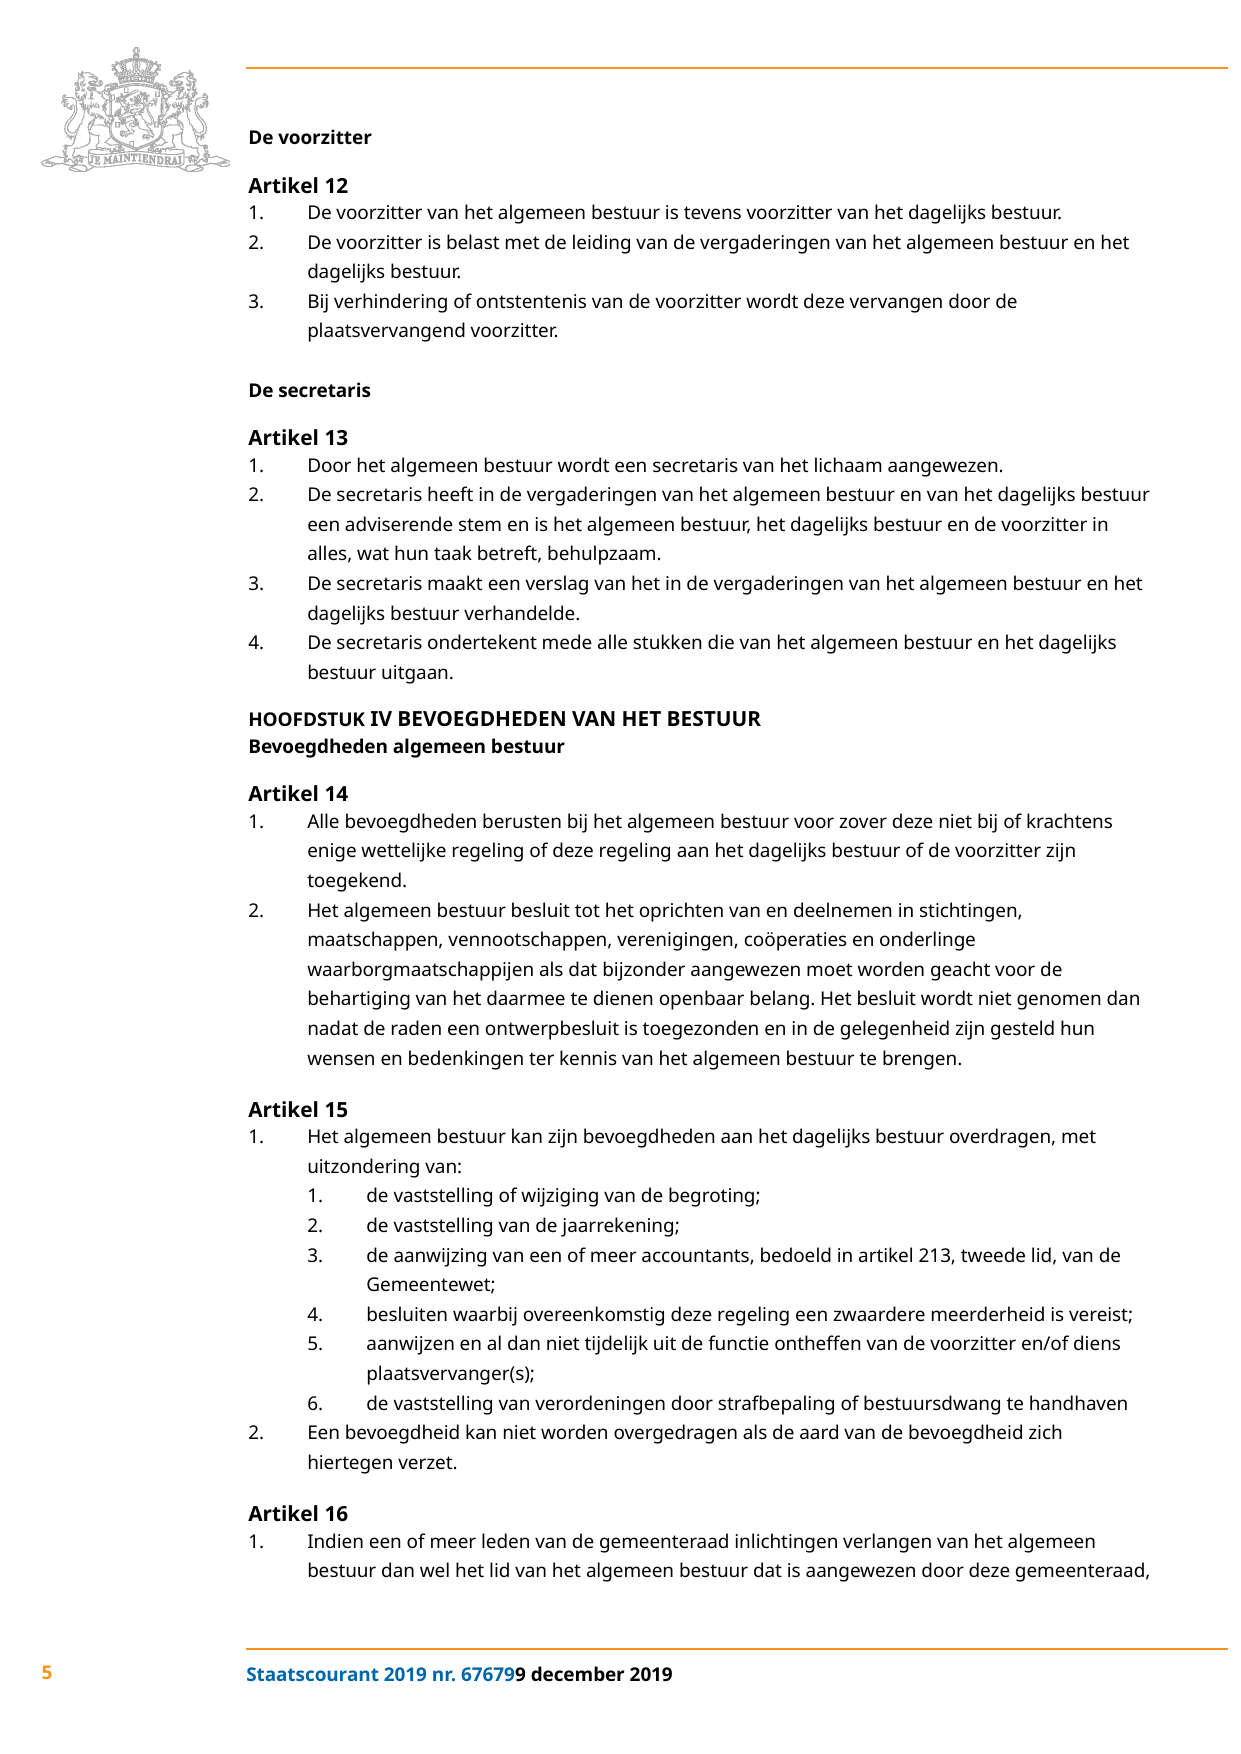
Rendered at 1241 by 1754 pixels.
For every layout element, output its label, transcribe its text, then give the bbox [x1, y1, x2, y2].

list Alle bevoegdheden berusten bij het algemeen bestuur voor zover deze niet bij of krachtens enige wettelijke regeling of deze regeling aan het dagelijks bestuur of de voorzitter zijn toegekend. [248, 808, 1152, 893]
list Een bevoegdheid kan niet worden overgedragen als de aard van de bevoegdheid zich hiertegen verzet. [248, 1419, 1152, 1475]
list de vaststelling van de jaarrekening; [307, 1212, 1152, 1238]
list de vaststelling of wijziging van de begroting; [307, 1183, 1152, 1208]
text HOOFDSTUK IV BEVOEGDHEDEN VAN HET BESTUUR [248, 704, 1152, 733]
list aanwijzen en al dan niet tijdelijk uit de functie ontheffen van de voorzitter en/of diens plaatsvervanger(s); [307, 1331, 1152, 1386]
list Door het algemeen bestuur wordt een secretaris van het lichaam aangewezen. [248, 452, 1152, 478]
list de vaststelling van verordeningen door strafbepaling of bestuursdwang te handhaven [307, 1390, 1152, 1416]
list Het algemeen bestuur kan zijn bevoegdheden aan het dagelijks bestuur overdragen, met uitzondering van: [248, 1123, 1152, 1179]
list Indien een of meer leden van de gemeenteraad inlichtingen verlangen van het algemeen bestuur dan wel het lid van het algemeen bestuur dat is aangewezen door deze gemeenteraad, [248, 1528, 1152, 1583]
list besluiten waarbij overeenkomstig deze regeling een zwaardere meerderheid is vereist; [307, 1301, 1152, 1327]
list De secretaris ondertekent mede alle stukken die van het algemeen bestuur en het dagelijks bestuur uitgaan. [248, 629, 1152, 685]
list De secretaris maakt een verslag van het in de vergaderingen van het algemeen bestuur en het dagelijks bestuur verhandelde. [248, 570, 1152, 626]
list de aanwijzing van een of meer accountants, bedoeld in artikel 213, tweede lid, van de Gemeentewet; [307, 1242, 1152, 1297]
text Artikel 15 [248, 1095, 1152, 1123]
text Artikel 14 [248, 779, 1152, 808]
text Artikel 13 [248, 423, 1152, 452]
list De voorzitter is belast met de leiding van de vergaderingen van het algemeen bestuur en het dagelijks bestuur. [248, 229, 1152, 284]
list Bij verhindering of ontstentenis van de voorzitter wordt deze vervangen door de plaatsvervangend voorzitter. [248, 288, 1152, 343]
text De voorzitter [248, 124, 1152, 150]
list De voorzitter van het algemeen bestuur is tevens voorzitter van het dagelijks bestuur. [248, 199, 1152, 225]
text De secretaris [248, 377, 1152, 403]
list De secretaris heeft in de vergaderingen van het algemeen bestuur en van het dagelijks bestuur een adviserende stem en is het algemeen bestuur, het dagelijks bestuur en de voorzitter in alles, wat hun taak betreft, behulpzaam. [248, 481, 1152, 566]
list Het algemeen bestuur besluit tot het oprichten van en deelnemen in stichtingen, maatschappen, vennootschappen, verenigingen, coöperaties en onderlinge waarborgmaatschappijen als dat bijzonder aangewezen moet worden geacht voor de behartiging van het daarmee te dienen openbaar belang. Het besluit wordt niet genomen dan nadat de raden een ontwerpbesluit is toegezonden en in de gelegenheid zijn gesteld hun wensen en bedenkingen ter kennis van het algemeen bestuur te brengen. [248, 897, 1152, 1070]
text Artikel 16 [248, 1499, 1152, 1528]
text Bevoegdheden algemeen bestuur [248, 733, 1152, 759]
picture [41, 47, 231, 172]
text Artikel 12 [248, 171, 1152, 199]
